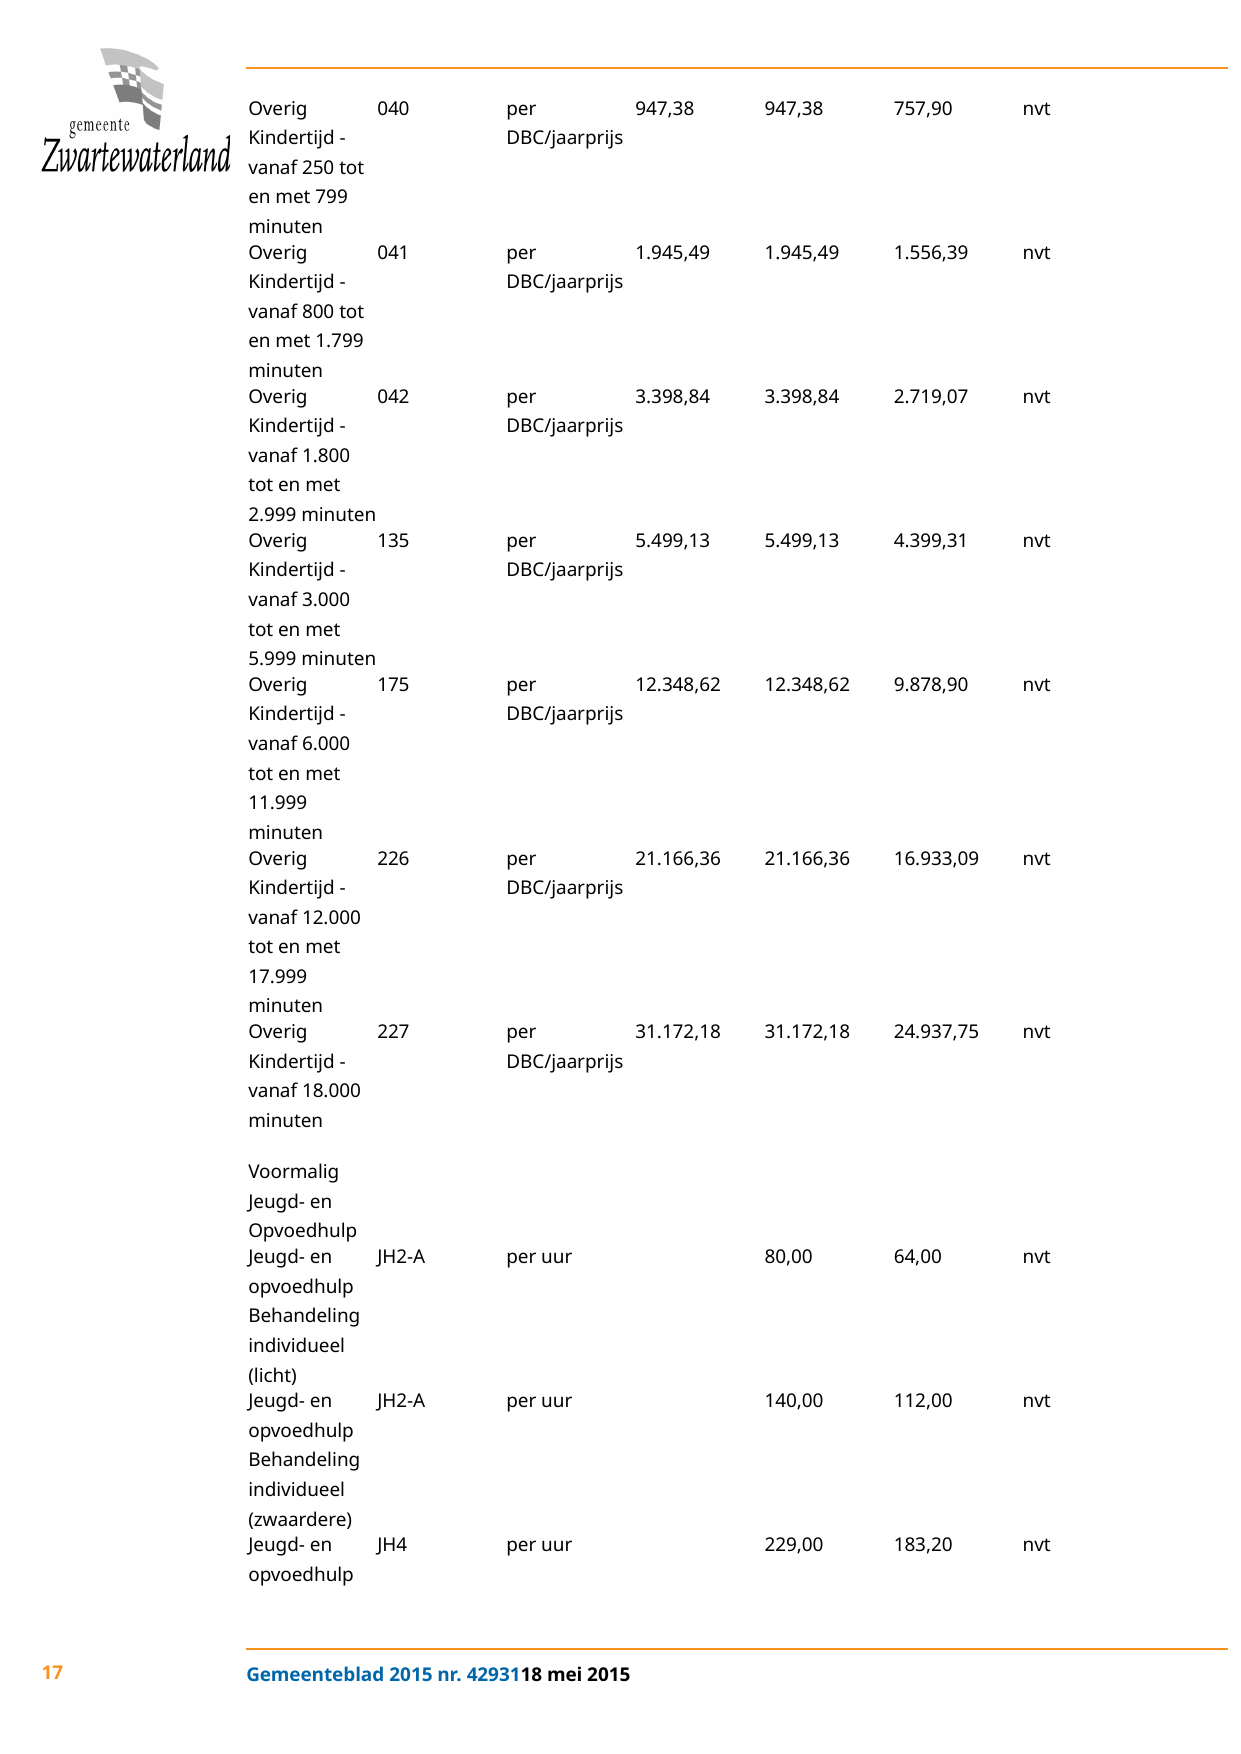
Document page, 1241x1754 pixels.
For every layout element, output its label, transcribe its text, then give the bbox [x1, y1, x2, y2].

table_cell [635, 1532, 764, 1587]
table_cell Jeugd- en opvoedhulp [248, 1532, 377, 1587]
table_cell 5.499,13 [635, 527, 764, 671]
table_cell nvt [1023, 383, 1152, 527]
table_cell nvt [1023, 1018, 1152, 1133]
table_cell Overig Kindertijd - vanaf 250 tot en met 799 minuten [248, 95, 377, 239]
table_cell [764, 1133, 893, 1158]
table_cell 1.945,49 [764, 239, 893, 383]
table_cell 135 [377, 527, 506, 671]
table_cell Overig Kindertijd - vanaf 18.000 minuten [248, 1018, 377, 1133]
table_cell nvt [1023, 1532, 1152, 1587]
table_cell [248, 1133, 377, 1158]
table_cell 3.398,84 [635, 383, 764, 527]
table_cell 947,38 [635, 95, 764, 239]
table_cell nvt [1023, 845, 1152, 1018]
table_cell [1023, 1133, 1152, 1158]
table_cell 041 [377, 239, 506, 383]
table_cell JH2-A [377, 1388, 506, 1532]
table_cell [764, 1159, 893, 1243]
table_cell [377, 1159, 506, 1243]
table_cell nvt [1023, 1388, 1152, 1532]
table_cell [894, 1133, 1022, 1158]
table_cell [377, 1133, 506, 1158]
table_cell per DBC/jaarprijs [506, 845, 635, 1018]
table_cell 040 [377, 95, 506, 239]
table_cell 3.398,84 [764, 383, 893, 527]
table_cell 21.166,36 [764, 845, 893, 1018]
table_cell Overig Kindertijd - vanaf 12.000 tot en met 17.999 minuten [248, 845, 377, 1018]
table_cell per DBC/jaarprijs [506, 1018, 635, 1133]
table_cell Voormalig Jeugd- en Opvoedhulp [248, 1159, 377, 1243]
table_cell per DBC/jaarprijs [506, 383, 635, 527]
table_cell 12.348,62 [764, 671, 893, 845]
table_cell [1023, 1159, 1152, 1243]
table_cell Overig Kindertijd - vanaf 3.000 tot en met 5.999 minuten [248, 527, 377, 671]
table_cell nvt [1023, 95, 1152, 239]
table_cell 042 [377, 383, 506, 527]
table_cell [635, 1159, 764, 1243]
table_cell [635, 1133, 764, 1158]
table_cell 947,38 [764, 95, 893, 239]
table_cell JH4 [377, 1532, 506, 1587]
table_cell [506, 1159, 635, 1243]
table_cell 64,00 [894, 1244, 1022, 1387]
table_cell Jeugd- en opvoedhulp Behandeling individueel (zwaardere) [248, 1388, 377, 1532]
table_cell [635, 1244, 764, 1387]
table_cell 183,20 [894, 1532, 1022, 1587]
table_cell 31.172,18 [635, 1018, 764, 1133]
table_cell 112,00 [894, 1388, 1022, 1532]
table_cell per DBC/jaarprijs [506, 95, 635, 239]
table_cell per uur [506, 1388, 635, 1532]
table_cell 757,90 [894, 95, 1022, 239]
table_cell per uur [506, 1244, 635, 1387]
table_cell per DBC/jaarprijs [506, 671, 635, 845]
table_cell nvt [1023, 671, 1152, 845]
table_cell 5.499,13 [764, 527, 893, 671]
table_cell Jeugd- en opvoedhulp Behandeling individueel (licht) [248, 1244, 377, 1387]
table_cell 80,00 [764, 1244, 893, 1387]
table_cell 175 [377, 671, 506, 845]
table_cell 21.166,36 [635, 845, 764, 1018]
picture [41, 47, 231, 172]
table_cell 226 [377, 845, 506, 1018]
table_cell nvt [1023, 527, 1152, 671]
table_cell 9.878,90 [894, 671, 1022, 845]
table_cell 2.719,07 [894, 383, 1022, 527]
table_cell 24.937,75 [894, 1018, 1022, 1133]
table_cell 229,00 [764, 1532, 893, 1587]
table_cell nvt [1023, 239, 1152, 383]
table_cell 140,00 [764, 1388, 893, 1532]
table_cell JH2-A [377, 1244, 506, 1387]
table_cell [635, 1388, 764, 1532]
table_cell [894, 1159, 1022, 1243]
table_cell 12.348,62 [635, 671, 764, 845]
table_cell Overig Kindertijd - vanaf 800 tot en met 1.799 minuten [248, 239, 377, 383]
table_cell nvt [1023, 1244, 1152, 1387]
table_cell Overig Kindertijd - vanaf 1.800 tot en met 2.999 minuten [248, 383, 377, 527]
table_cell 16.933,09 [894, 845, 1022, 1018]
table_cell 1.945,49 [635, 239, 764, 383]
table_cell Overig Kindertijd - vanaf 6.000 tot en met 11.999 minuten [248, 671, 377, 845]
table_cell 227 [377, 1018, 506, 1133]
table_cell [506, 1133, 635, 1158]
table_cell per uur [506, 1532, 635, 1587]
table_cell 4.399,31 [894, 527, 1022, 671]
table_cell per DBC/jaarprijs [506, 527, 635, 671]
table_cell per DBC/jaarprijs [506, 239, 635, 383]
table_cell 31.172,18 [764, 1018, 893, 1133]
table_cell 1.556,39 [894, 239, 1022, 383]
